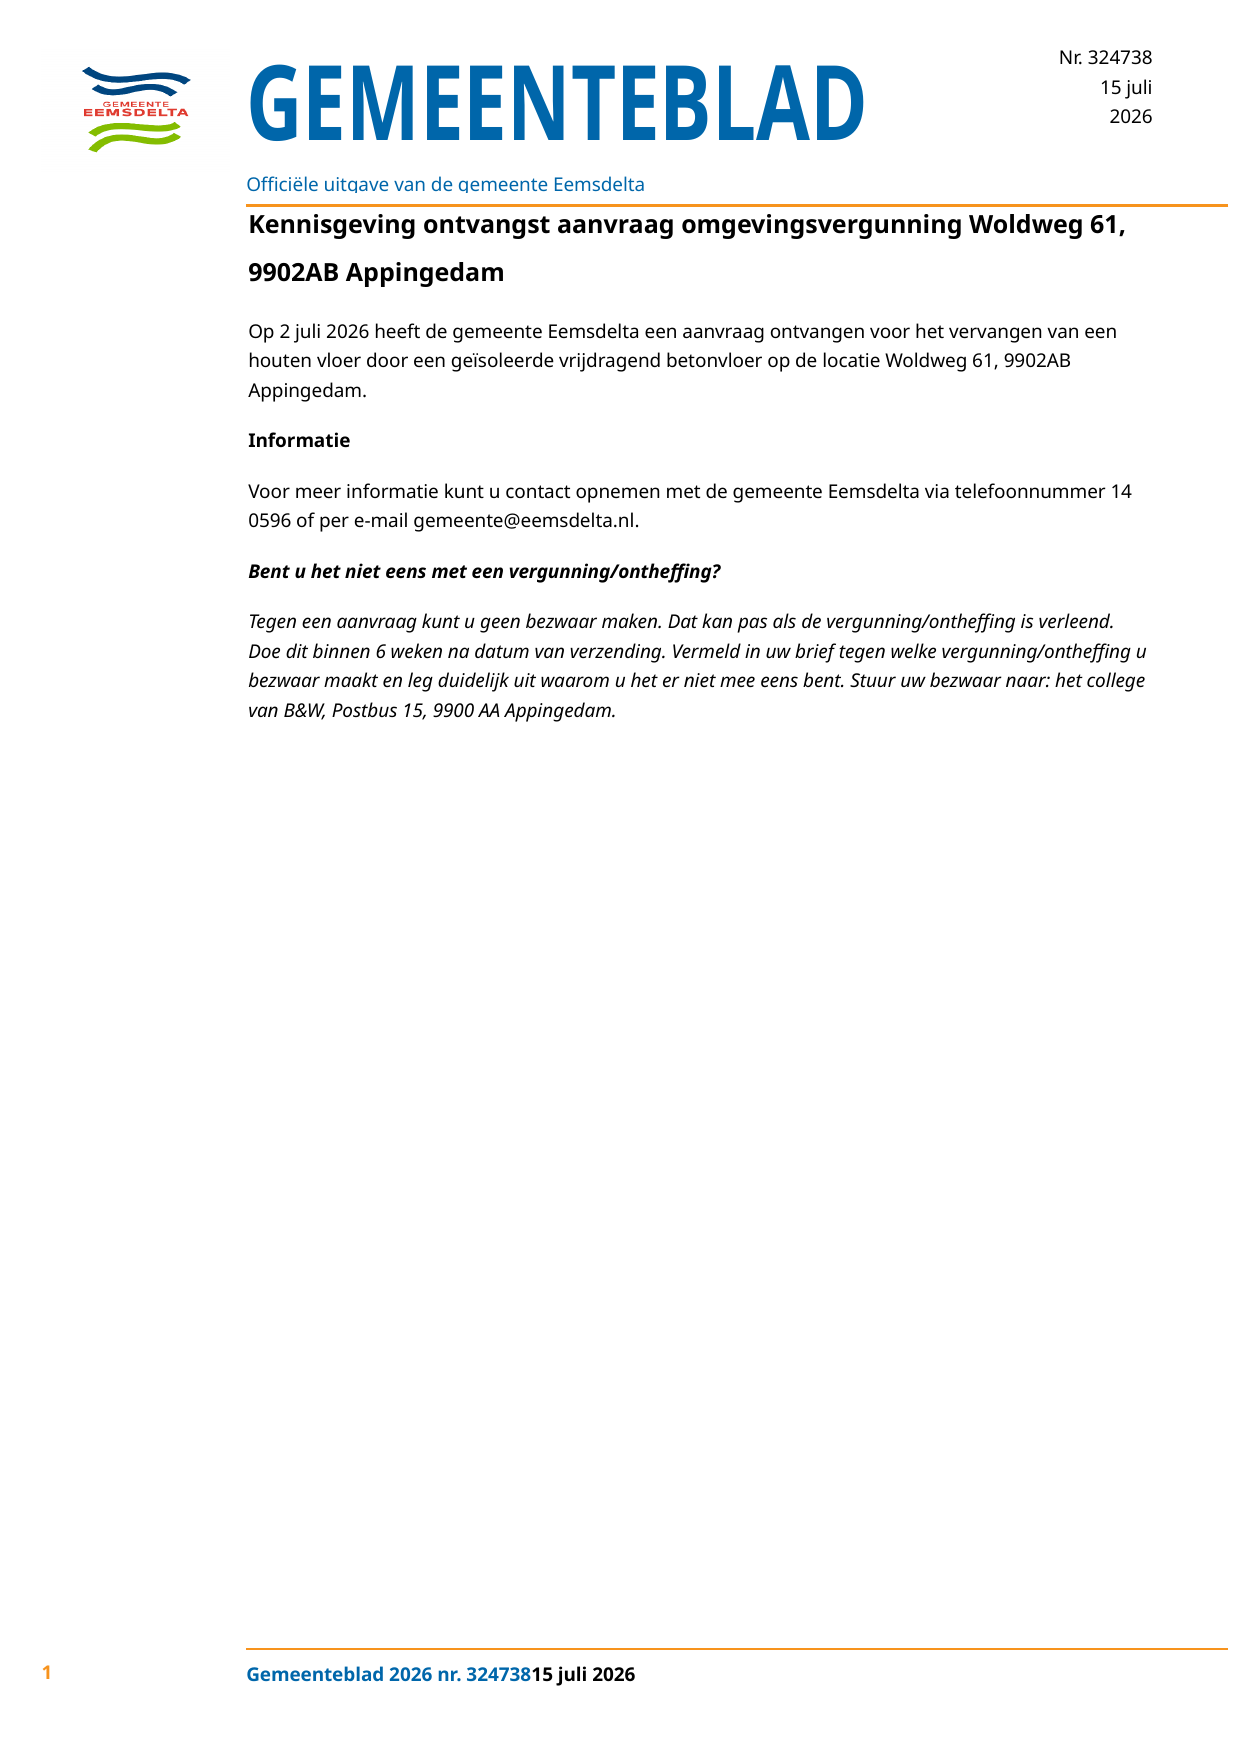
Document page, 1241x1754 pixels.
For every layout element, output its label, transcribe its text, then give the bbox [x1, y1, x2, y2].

text Voor meer informatie kunt u contact opnemen met de gemeente Eemsdelta via telefoonnummer 14 0596 of per e-mail gemeente@eemsdelta.nl. [248, 478, 1152, 533]
text Op 2 juli 2026 heeft de gemeente Eemsdelta een aanvraag ontvangen voor het vervangen van een houten vloer door een geïsoleerde vrijdragend betonvloer op de locatie Woldweg 61, 9902AB Appingedam. [248, 318, 1152, 403]
text Informatie [248, 427, 1152, 453]
text Kennisgeving ontvangst aanvraag omgevingsvergunning Woldweg 61, 9902AB Appingedam [248, 207, 1152, 288]
picture [41, 47, 231, 172]
text Tegen een aanvraag kunt u geen bezwaar maken. Dat kan pas als de vergunning/ontheffing is verleend. Doe dit binnen 6 weken na datum van verzending. Vermeld in uw brief tegen welke vergunning/ontheffing u bezwaar maakt en leg duidelijk uit waarom u het er niet mee eens bent. Stuur uw bezwaar naar: het college van B&W, Postbus 15, 9900 AA Appingedam. [248, 608, 1152, 723]
text Bent u het niet eens met een vergunning/ontheffing? [248, 558, 1152, 584]
